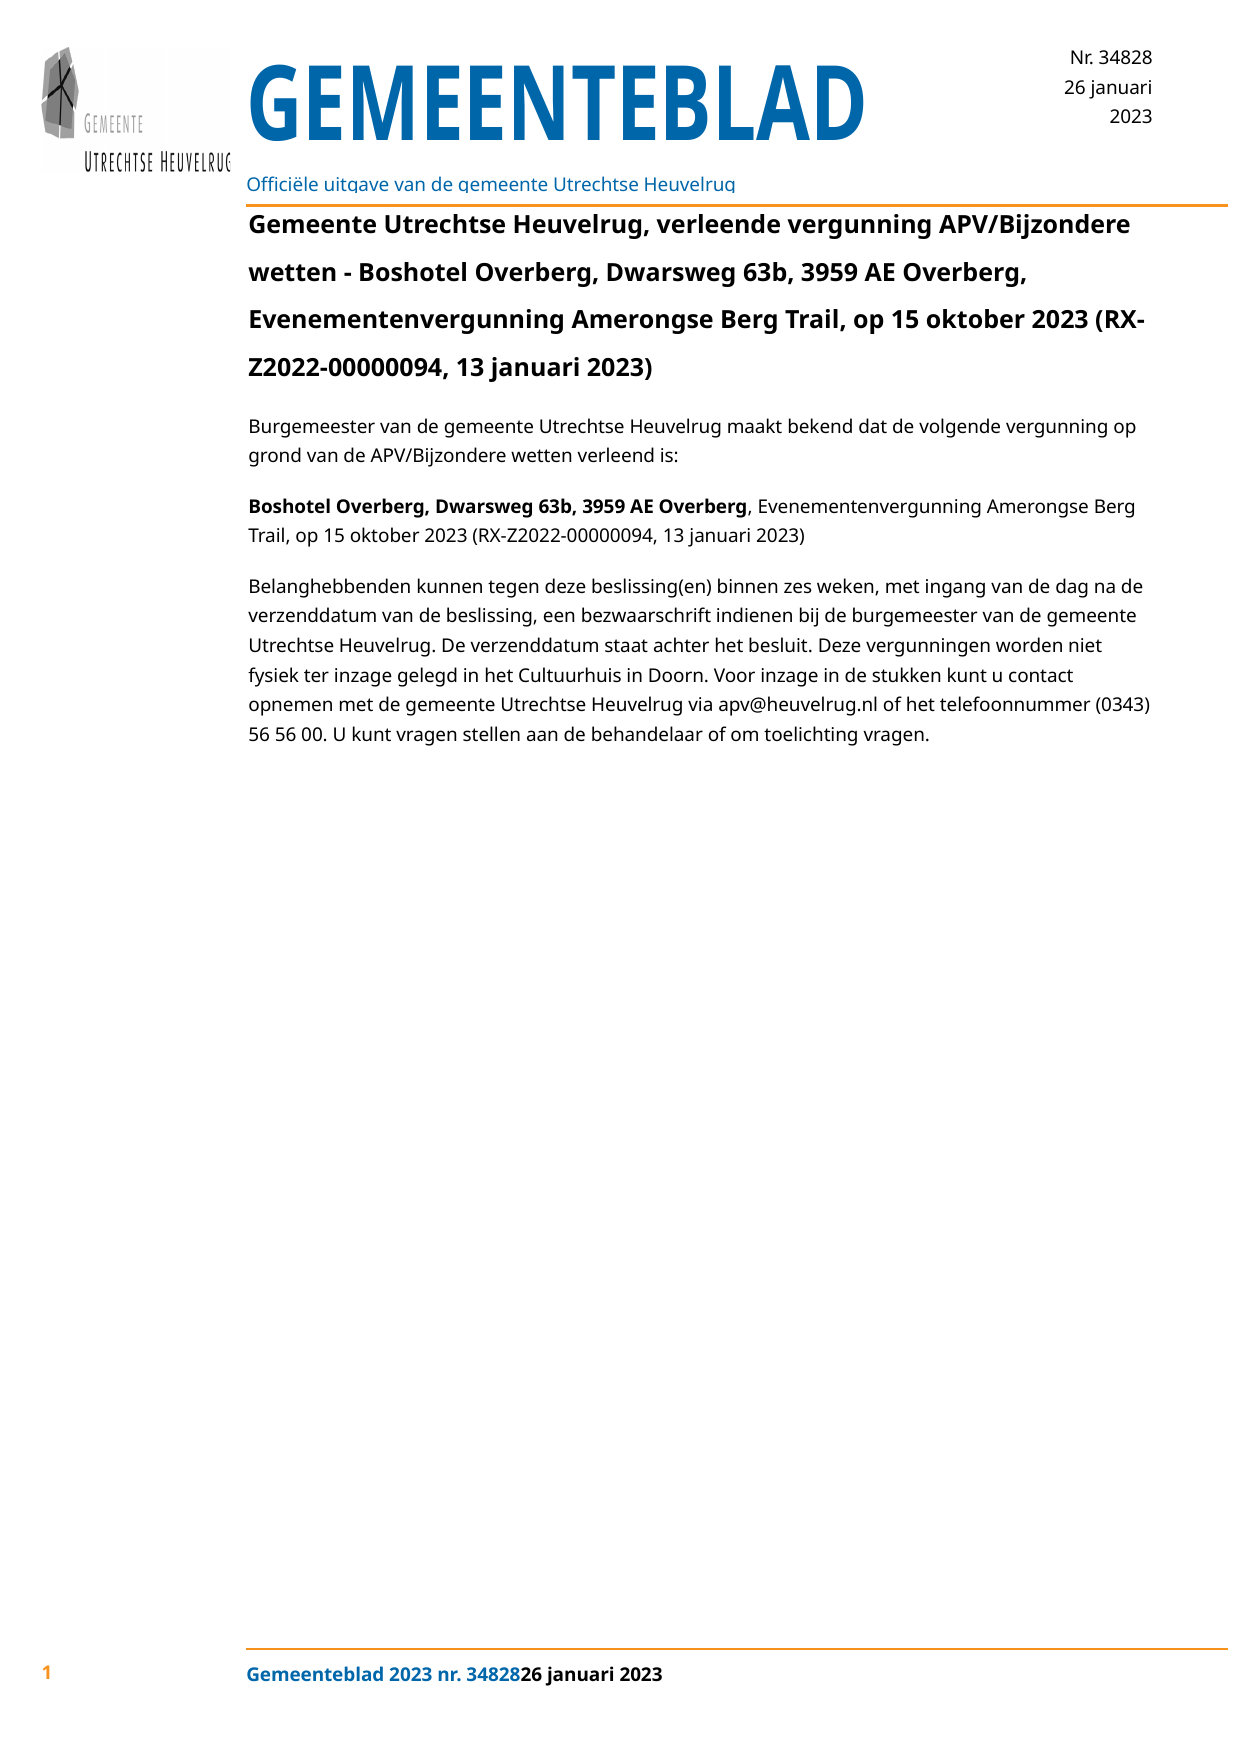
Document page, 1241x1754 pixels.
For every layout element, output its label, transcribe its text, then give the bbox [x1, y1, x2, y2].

text Burgemeester van de gemeente Utrechtse Heuvelrug maakt bekend dat de volgende vergunning op grond van de APV/Bijzondere wetten verleend is: [248, 413, 1152, 468]
text Boshotel Overberg, Dwarsweg 63b, 3959 AE Overberg, Evenementenvergunning Amerongse Berg Trail, op 15 oktober 2023 (RX-Z2022-00000094, 13 januari 2023) [248, 493, 1152, 548]
text Belanghebbenden kunnen tegen deze beslissing(en) binnen zes weken, met ingang van de dag na de verzenddatum van de beslissing, een bezwaarschrift indienen bij de burgemeester van de gemeente Utrechtse Heuvelrug. De verzenddatum staat achter het besluit. Deze vergunningen worden niet fysiek ter inzage gelegd in het Cultuurhuis in Doorn. Voor inzage in de stukken kunt u contact opnemen met de gemeente Utrechtse Heuvelrug via apv@heuvelrug.nl of het telefoonnummer (0343) 56 56 00. U kunt vragen stellen aan de behandelaar of om toelichting vragen. [248, 573, 1152, 747]
picture [41, 47, 231, 172]
text Gemeente Utrechtse Heuvelrug, verleende vergunning APV/Bijzondere wetten - Boshotel Overberg, Dwarsweg 63b, 3959 AE Overberg, Evenementenvergunning Amerongse Berg Trail, op 15 oktober 2023 (RX-Z2022-00000094, 13 januari 2023) [248, 207, 1152, 384]
